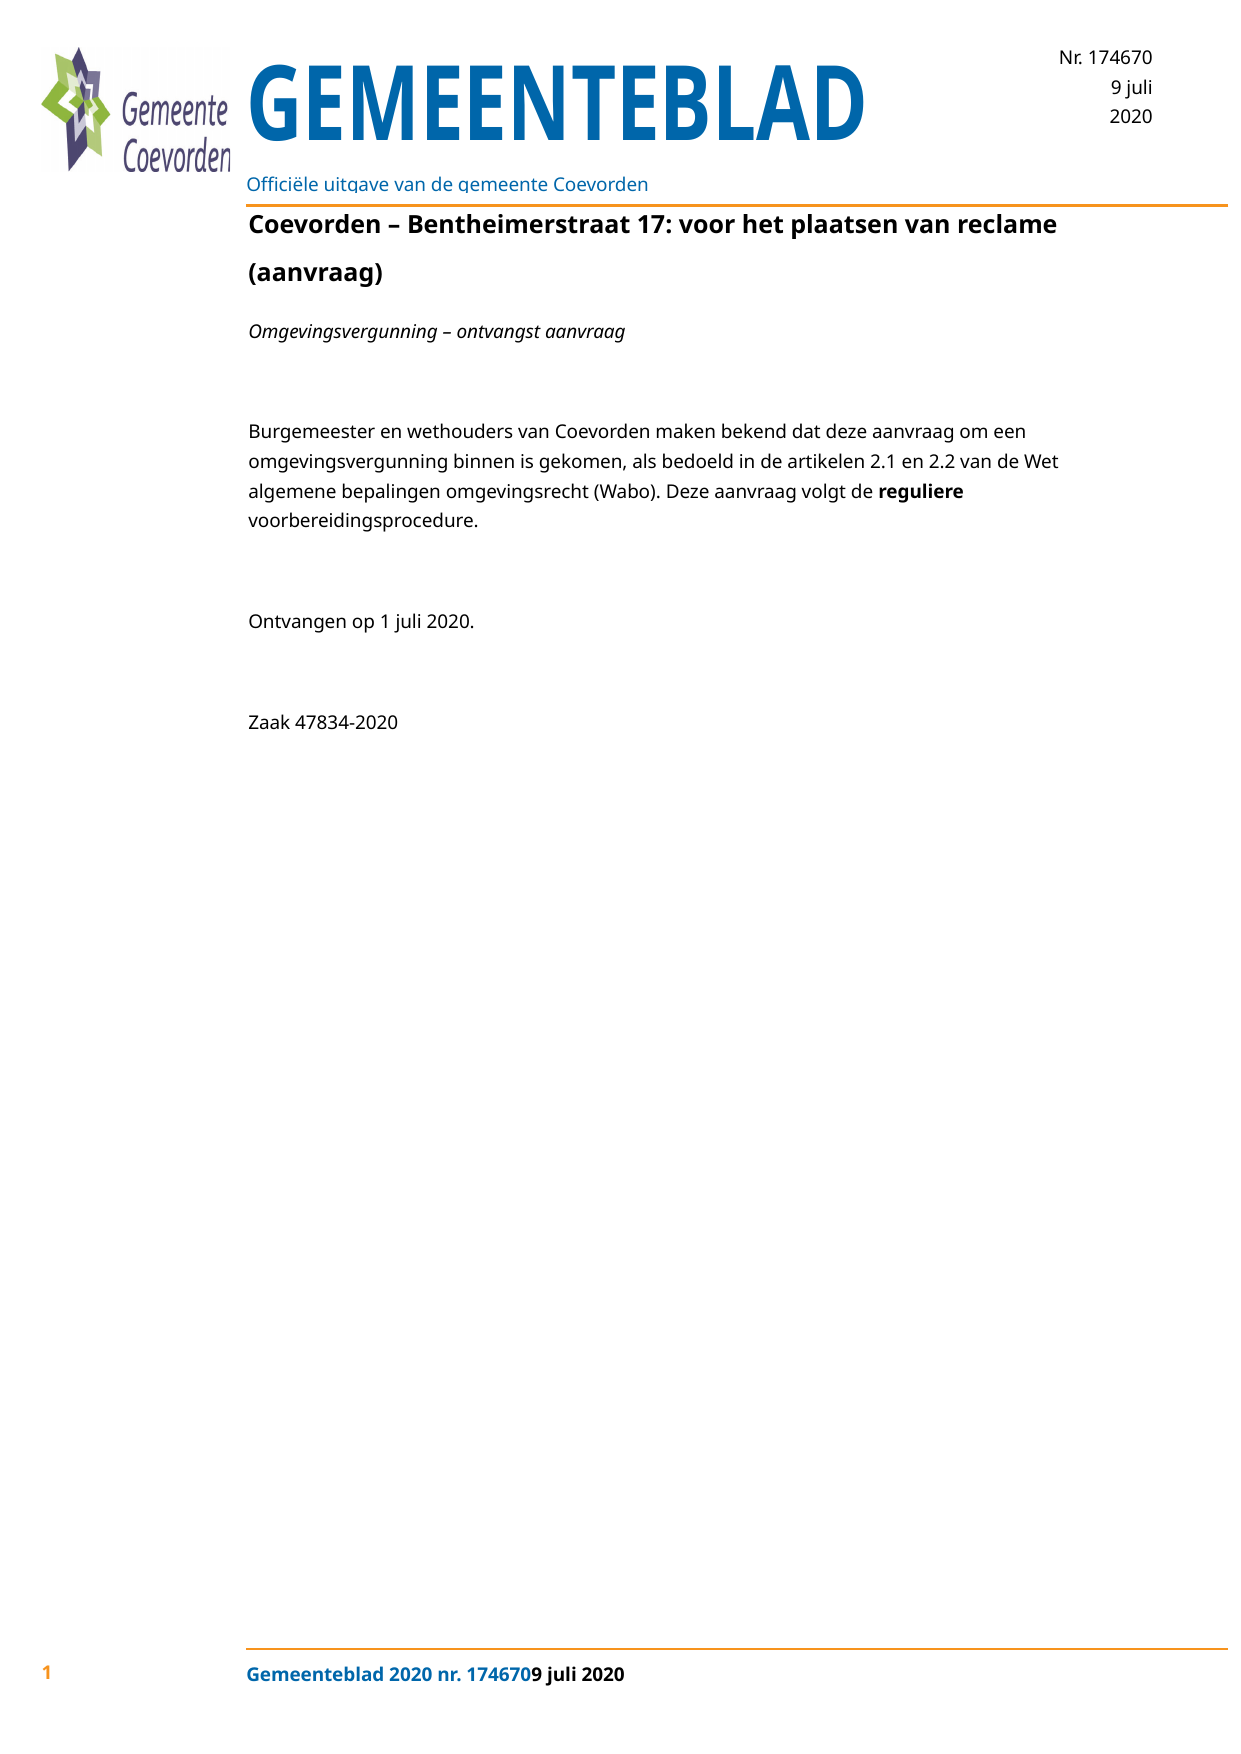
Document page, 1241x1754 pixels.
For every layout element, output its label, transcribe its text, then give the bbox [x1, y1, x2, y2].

text Ontvangen op 1 juli 2020. [248, 608, 1152, 634]
picture [41, 47, 231, 172]
text Zaak 47834-2020 [248, 709, 1152, 735]
text Coevorden – Bentheimerstraat 17: voor het plaatsen van reclame (aanvraag) [248, 207, 1152, 288]
text Omgevingsvergunning – ontvangst aanvraag [248, 318, 1152, 344]
text Burgemeester en wethouders van Coevorden maken bekend dat deze aanvraag om een omgevingsvergunning binnen is gekomen, als bedoeld in de artikelen 2.1 en 2.2 van de Wet algemene bepalingen omgevingsrecht (Wabo). Deze aanvraag volgt de reguliere voorbereidingsprocedure. [248, 419, 1152, 533]
